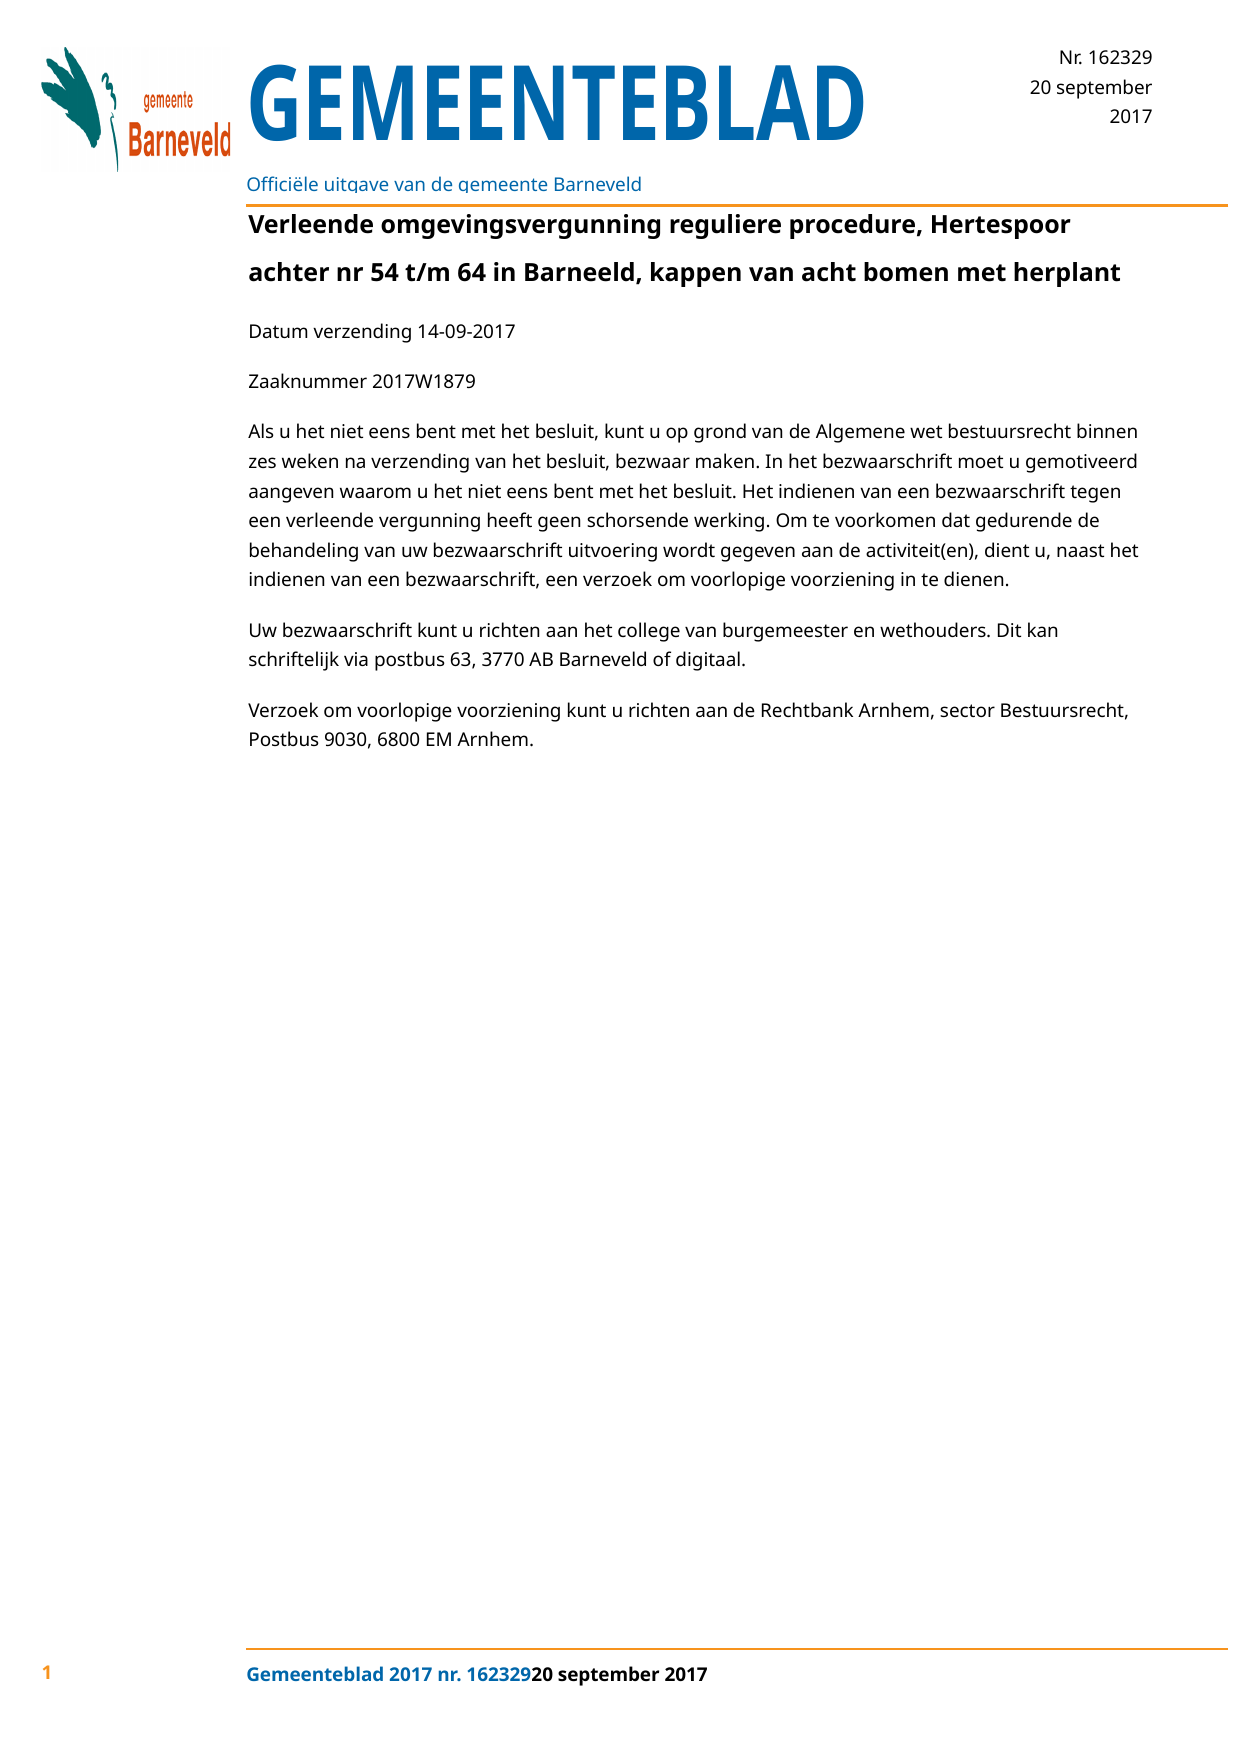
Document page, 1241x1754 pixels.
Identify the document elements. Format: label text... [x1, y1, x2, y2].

text Als u het niet eens bent met het besluit, kunt u op grond van de Algemene wet bestuursrecht binnen zes weken na verzending van het besluit, bezwaar maken. In het bezwaarschrift moet u gemotiveerd aangeven waarom u het niet eens bent met het besluit. Het indienen van een bezwaarschrift tegen een verleende vergunning heeft geen schorsende werking. Om te voorkomen dat gedurende de behandeling van uw bezwaarschrift uitvoering wordt gegeven aan de activiteit(en), dient u, naast het indienen van een bezwaarschrift, een verzoek om voorlopige voorziening in te dienen. [248, 419, 1152, 592]
text Uw bezwaarschrift kunt u richten aan het college van burgemeester en wethouders. Dit kan schriftelijk via postbus 63, 3770 AB Barneveld of digitaal. [248, 617, 1152, 672]
text Verleende omgevingsvergunning reguliere procedure, Hertespoor achter nr 54 t/m 64 in Barneeld, kappen van acht bomen met herplant [248, 207, 1152, 288]
picture [41, 47, 231, 172]
text Verzoek om voorlopige voorziening kunt u richten aan de Rechtbank Arnhem, sector Bestuursrecht, Postbus 9030, 6800 EM Arnhem. [248, 697, 1152, 752]
text Datum verzending 14-09-2017 [248, 318, 1152, 344]
text Zaaknummer 2017W1879 [248, 368, 1152, 394]
